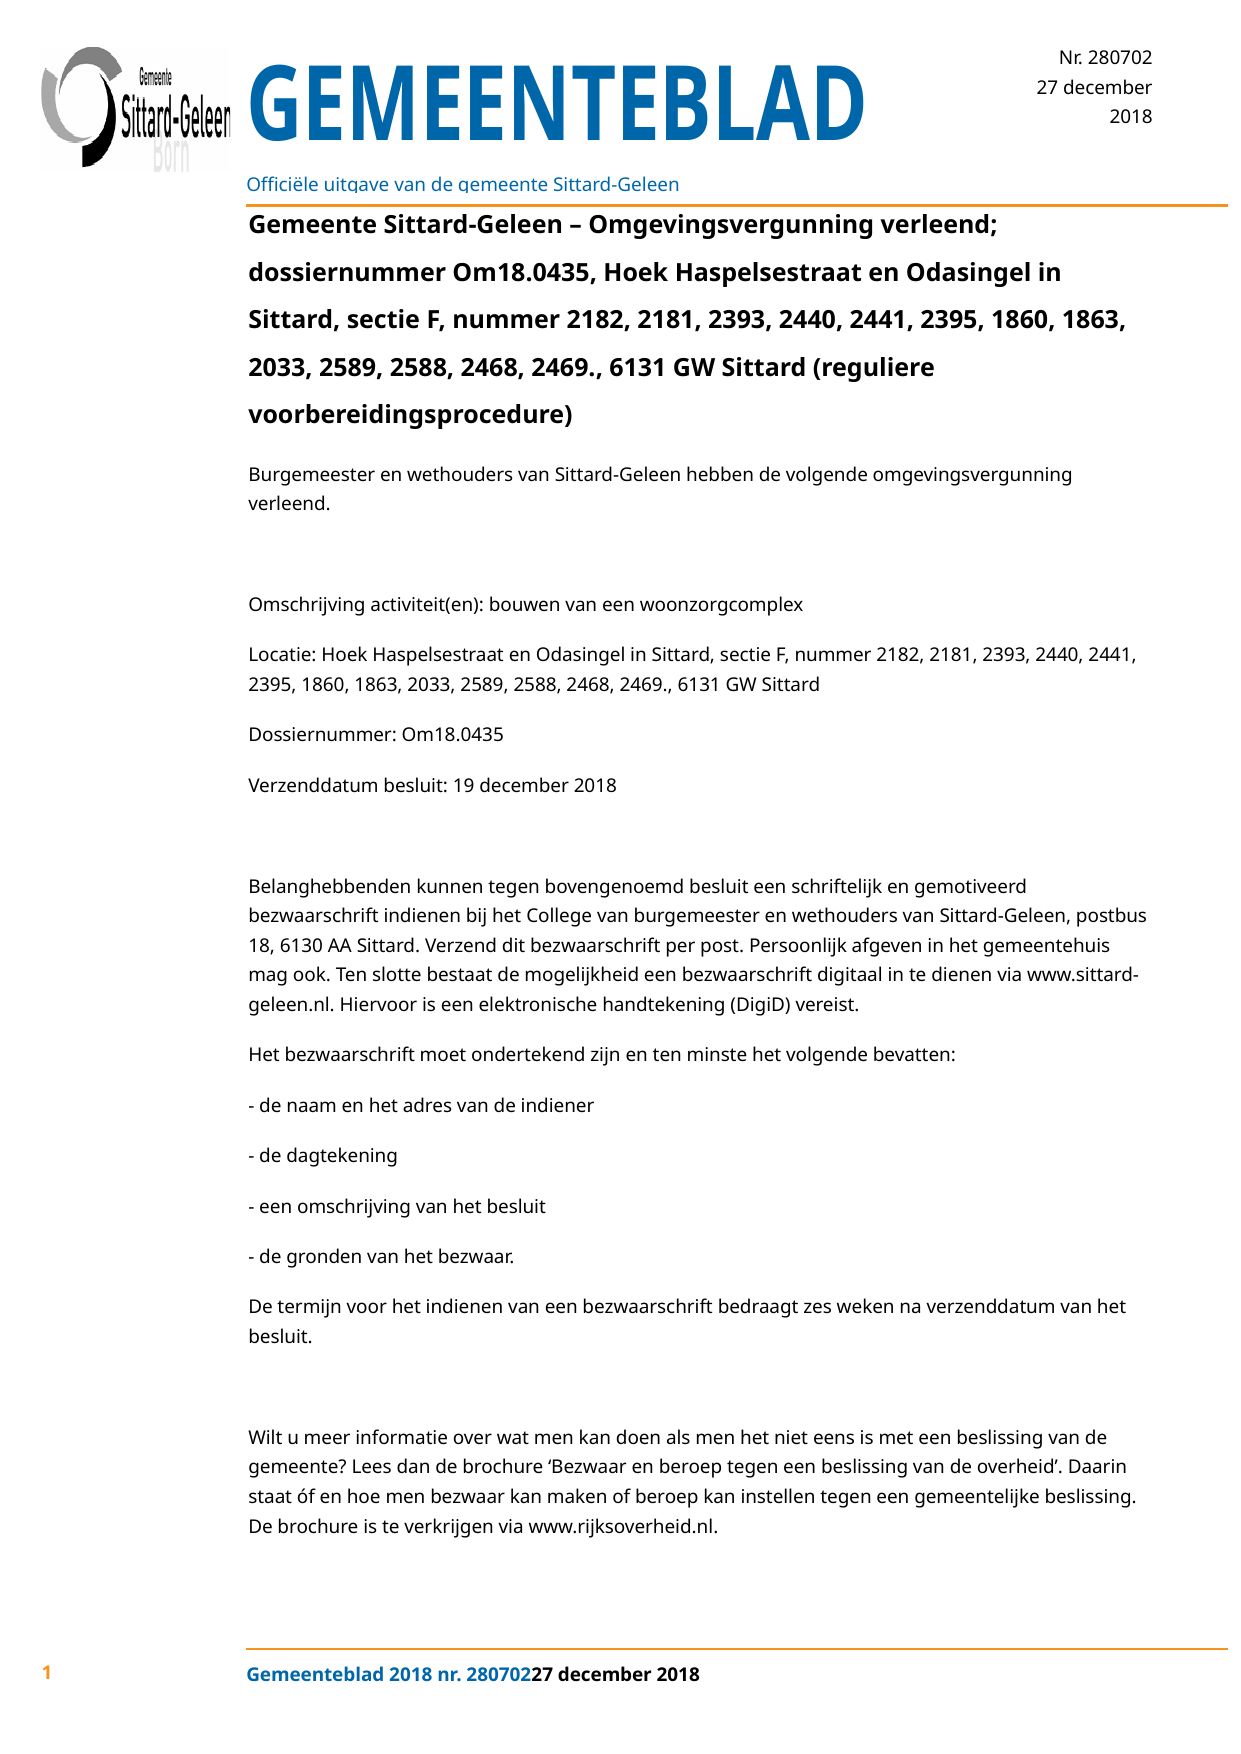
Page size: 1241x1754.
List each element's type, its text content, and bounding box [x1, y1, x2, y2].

text Gemeente Sittard-Geleen – Omgevingsvergunning verleend; dossiernummer Om18.0435, Hoek Haspelsestraat en Odasingel in Sittard, sectie F, nummer 2182, 2181, 2393, 2440, 2441, 2395, 1860, 1863, 2033, 2589, 2588, 2468, 2469., 6131 GW Sittard (reguliere voorbereidingsprocedure) [248, 207, 1152, 431]
text - een omschrijving van het besluit [248, 1193, 1152, 1218]
text De termijn voor het indienen van een bezwaarschrift bedraagt zes weken na verzenddatum van het besluit. [248, 1294, 1152, 1349]
text - de naam en het adres van de indiener [248, 1092, 1152, 1118]
text Wilt u meer informatie over wat men kan doen als men het niet eens is met een beslissing van de gemeente? Lees dan de brochure ‘Bezwaar en beroep tegen een beslissing van de overheid’. Daarin staat óf en hoe men bezwaar kan maken of beroep kan instellen tegen een gemeentelijke beslissing. De brochure is te verkrijgen via www.rijksoverheid.nl. [248, 1424, 1152, 1538]
text Verzenddatum besluit: 19 december 2018 [248, 772, 1152, 798]
text - de gronden van het bezwaar. [248, 1243, 1152, 1269]
text Dossiernummer: Om18.0435 [248, 722, 1152, 747]
text Belanghebbenden kunnen tegen bovengenoemd besluit een schriftelijk en gemotiveerd bezwaarschrift indienen bij het College van burgemeester en wethouders van Sittard-Geleen, postbus 18, 6130 AA Sittard. Verzend dit bezwaarschrift per post. Persoonlijk afgeven in het gemeentehuis mag ook. Ten slotte bestaat de mogelijkheid een bezwaarschrift digitaal in te dienen via www.sittard-geleen.nl. Hiervoor is een elektronische handtekening (DigiD) vereist. [248, 873, 1152, 1017]
text Het bezwaarschrift moet ondertekend zijn en ten minste het volgende bevatten: [248, 1042, 1152, 1067]
text Burgemeester en wethouders van Sittard-Geleen hebben de volgende omgevingsvergunning verleend. [248, 461, 1152, 516]
text - de dagtekening [248, 1142, 1152, 1168]
text Omschrijving activiteit(en): bouwen van een woonzorgcomplex [248, 591, 1152, 617]
text Locatie: Hoek Haspelsestraat en Odasingel in Sittard, sectie F, nummer 2182, 2181, 2393, 2440, 2441, 2395, 1860, 1863, 2033, 2589, 2588, 2468, 2469., 6131 GW Sittard [248, 642, 1152, 697]
picture [41, 47, 231, 172]
